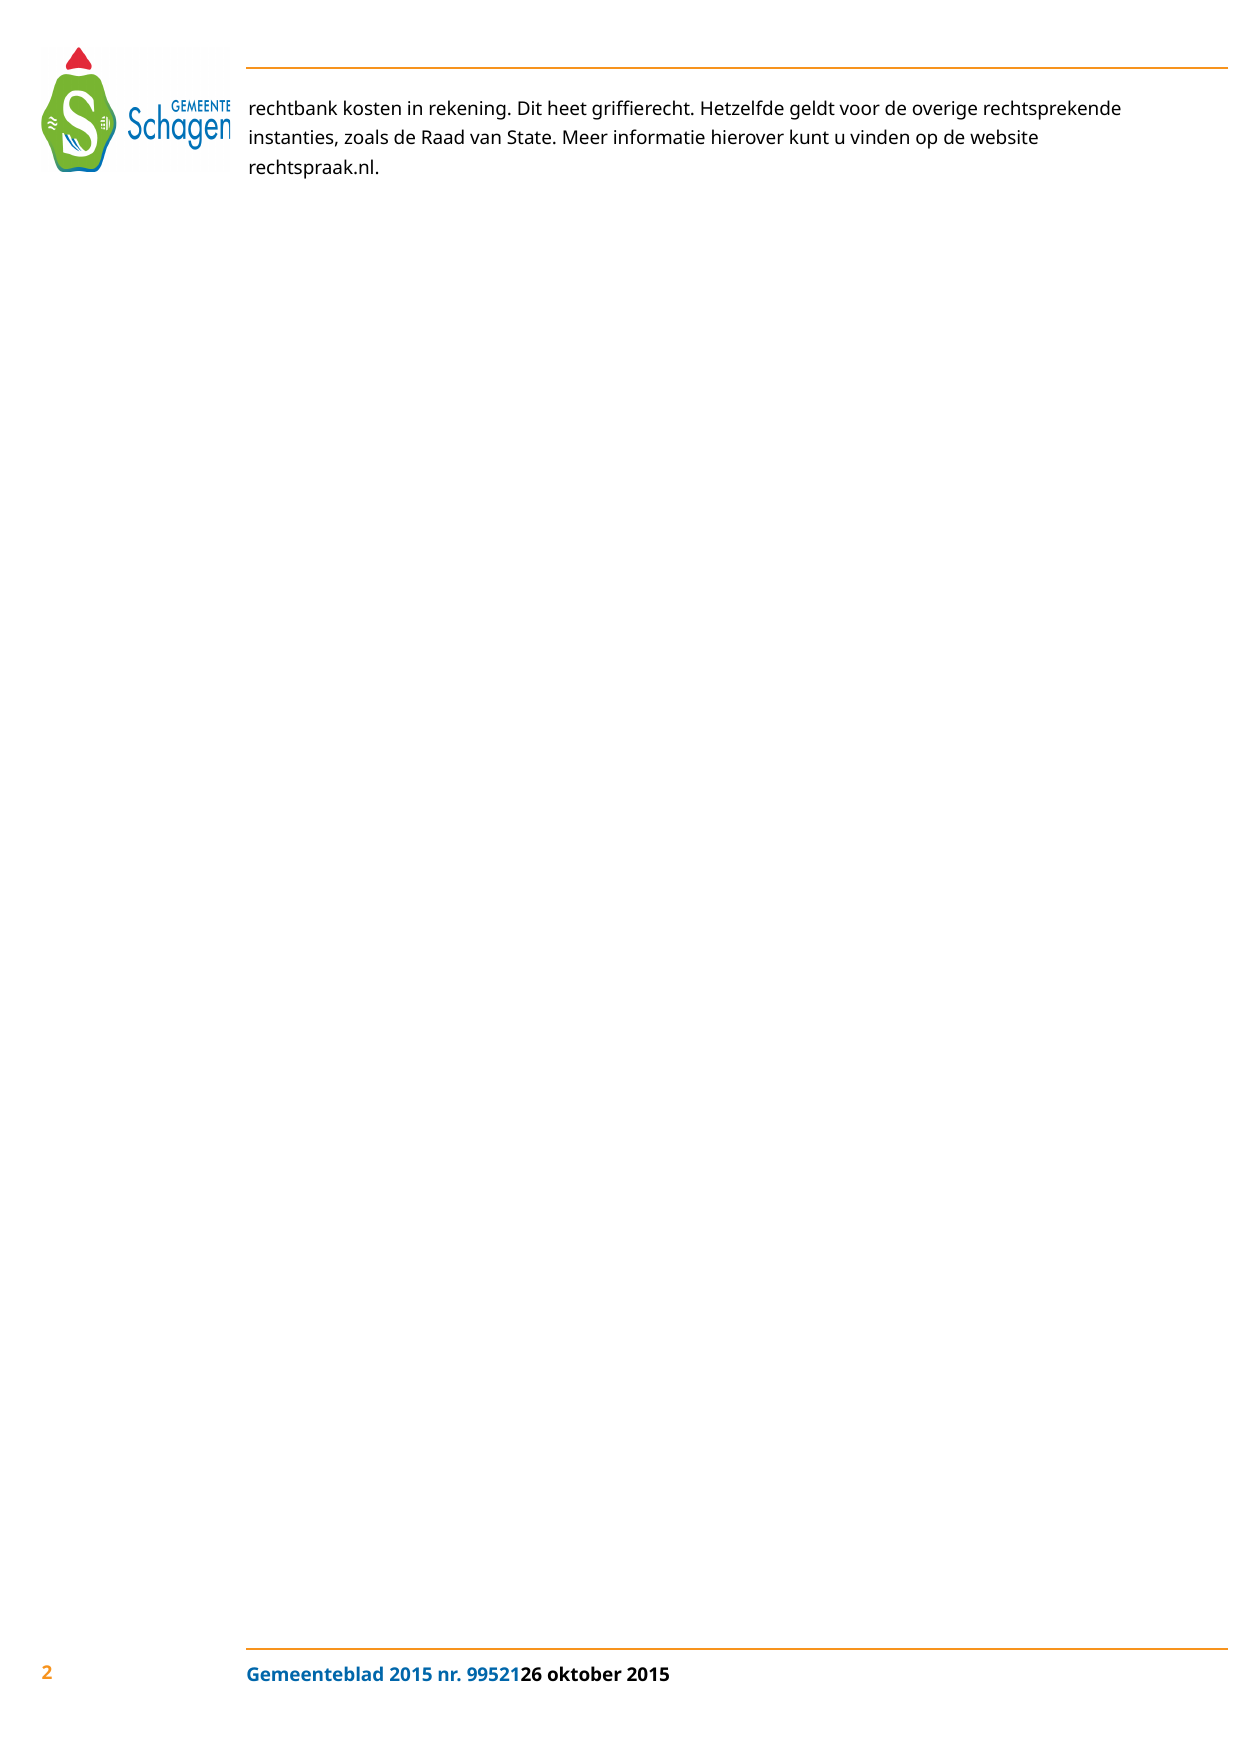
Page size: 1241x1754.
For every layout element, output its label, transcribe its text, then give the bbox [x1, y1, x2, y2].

picture [41, 47, 231, 172]
text rechtbank kosten in rekening. Dit heet griffierecht. Hetzelfde geldt voor de overige rechtsprekende instanties, zoals de Raad van State. Meer informatie hierover kunt u vinden op de website rechtspraak.nl. [248, 95, 1152, 180]
